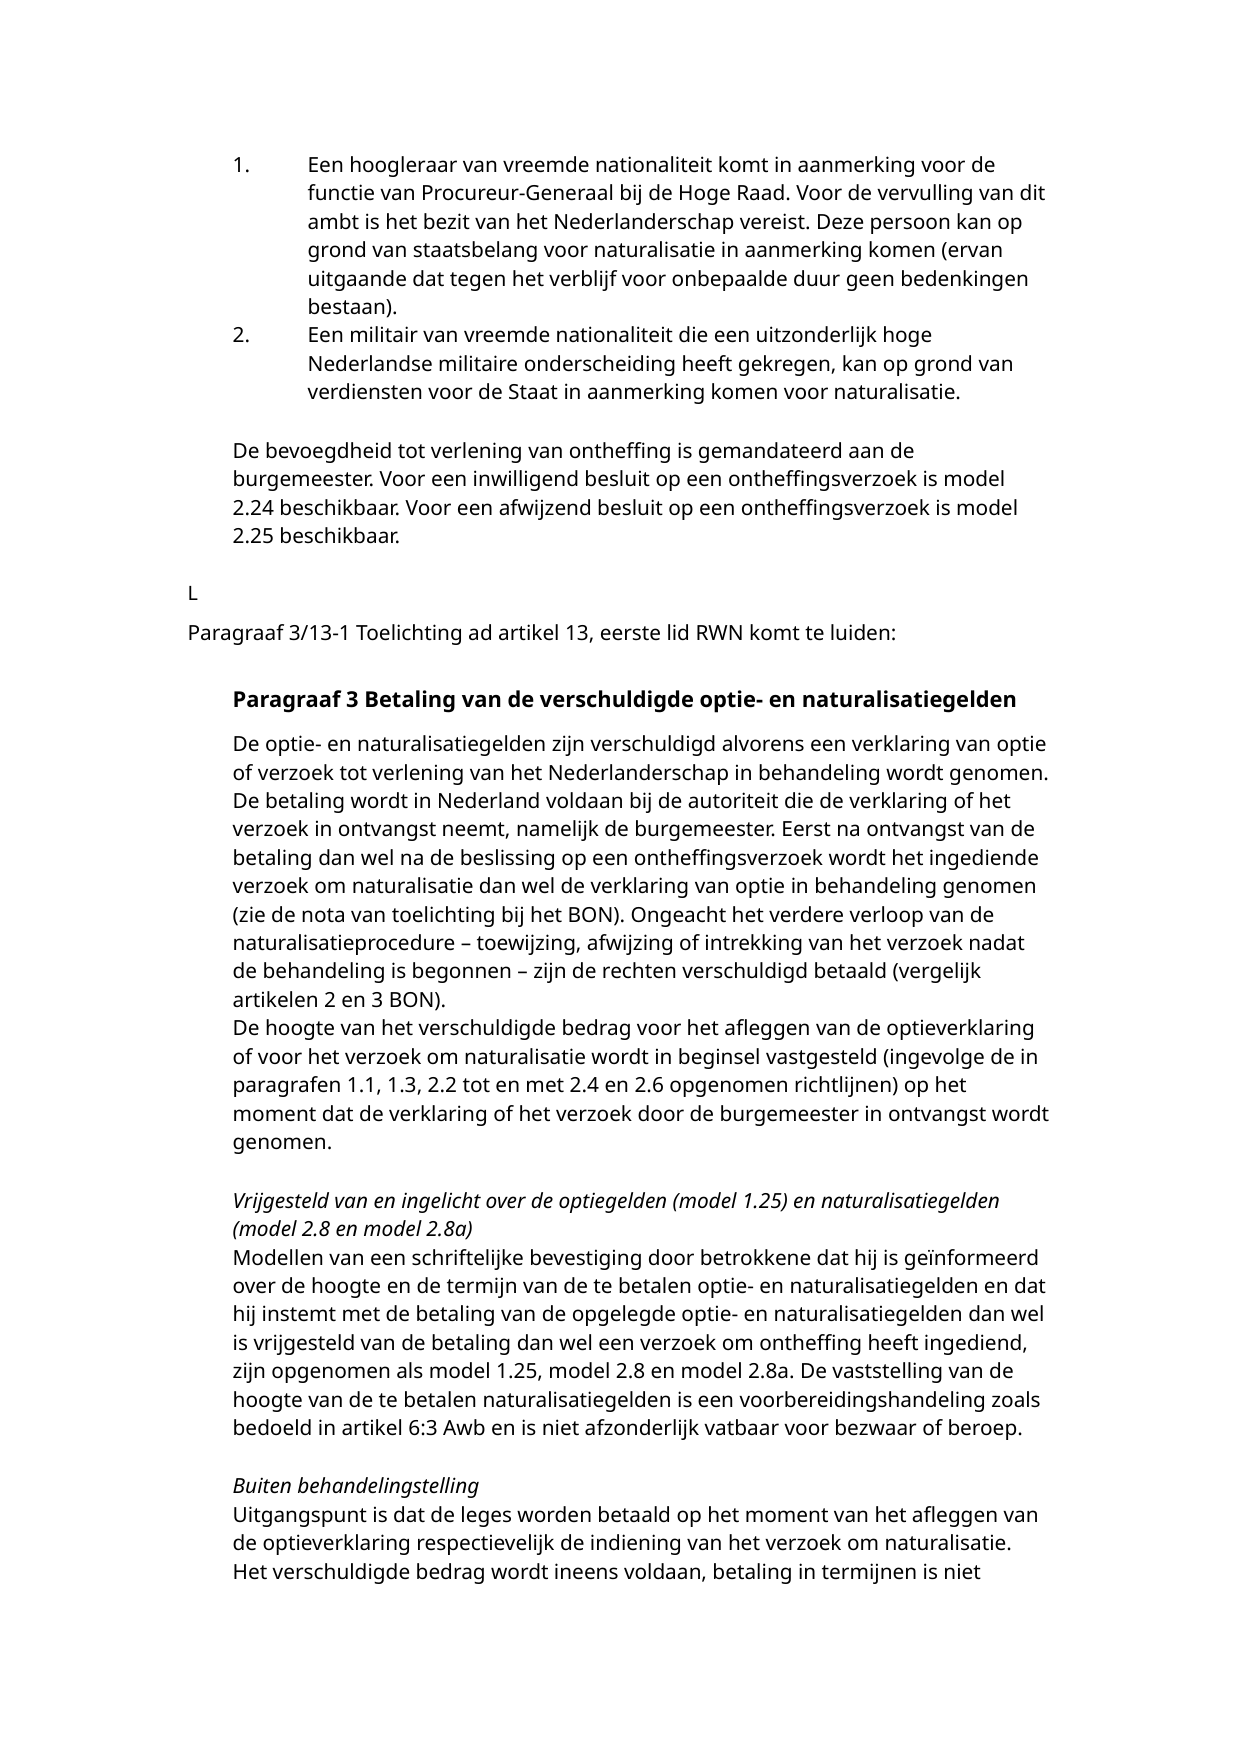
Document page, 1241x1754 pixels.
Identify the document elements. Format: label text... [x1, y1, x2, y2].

list Een militair van vreemde nationaliteit die een uitzonderlijk hoge Nederlandse militaire onderscheiding heeft gekregen, kan op grond van verdiensten voor de Staat in aanmerking komen voor naturalisatie. [232, 321, 1053, 406]
text L [187, 580, 1053, 607]
text Buiten behandelingstelling [232, 1472, 1053, 1500]
text De hoogte van het verschuldigde bedrag voor het afleggen van de optieverklaring of voor het verzoek om naturalisatie wordt in beginsel vastgesteld (ingevolge de in paragrafen 1.1, 1.3, 2.2 tot en met 2.4 en 2.6 opgenomen richtlijnen) op het moment dat de verklaring of het verzoek door de burgemeester in ontvangst wordt genomen. [232, 1013, 1053, 1156]
text De optie- en naturalisatiegelden zijn verschuldigd alvorens een verklaring van optie of verzoek tot verlening van het Nederlanderschap in behandeling wordt genomen. De betaling wordt in Nederland voldaan bij de autoriteit die de verklaring of het verzoek in ontvangst neemt, namelijk de burgemeester. Eerst na ontvangst van de betaling dan wel na de beslissing op een ontheffingsverzoek wordt het ingediende verzoek om naturalisatie dan wel de verklaring van optie in behandeling genomen (zie de nota van toelichting bij het BON). Ongeacht het verdere verloop van de naturalisatieprocedure – toewijzing, afwijzing of intrekking van het verzoek nadat de behandeling is begonnen – zijn de rechten verschuldigd betaald (vergelijk artikelen 2 en 3 BON). [232, 729, 1053, 1013]
subtitle Paragraaf 3 Betaling van de verschuldigde optie- en naturalisatiegelden [232, 684, 1053, 714]
text De bevoegdheid tot verlening van ontheffing is gemandateerd aan de burgemeester. Voor een inwilligend besluit op een ontheffingsverzoek is model 2.24 beschikbaar. Voor een afwijzend besluit op een ontheffingsverzoek is model 2.25 beschikbaar. [232, 436, 1053, 550]
text Modellen van een schriftelijke bevestiging door betrokkene dat hij is geïnformeerd over de hoogte en de termijn van de te betalen optie- en naturalisatiegelden en dat hij instemt met de betaling van de opgelegde optie- en naturalisatiegelden dan wel is vrijgesteld van de betaling dan wel een verzoek om ontheffing heeft ingediend, zijn opgenomen als model 1.25, model 2.8 en model 2.8a. De vaststelling van de hoogte van de te betalen naturalisatiegelden is een voorbereidingshandeling zoals bedoeld in artikel 6:3 Awb en is niet afzonderlijk vatbaar voor bezwaar of beroep. [232, 1243, 1053, 1442]
text Uitgangspunt is dat de leges worden betaald op het moment van het afleggen van de optieverklaring respectievelijk de indiening van het verzoek om naturalisatie. Het verschuldigde bedrag wordt ineens voldaan, betaling in termijnen is niet [232, 1500, 1053, 1585]
list Een hoogleraar van vreemde nationaliteit komt in aanmerking voor de functie van Procureur-Generaal bij de Hoge Raad. Voor de vervulling van dit ambt is het bezit van het Nederlanderschap vereist. Deze persoon kan op grond van staatsbelang voor naturalisatie in aanmerking komen (ervan uitgaande dat tegen het verblijf voor onbepaalde duur geen bedenkingen bestaan). [232, 150, 1053, 321]
text Paragraaf 3/13-1 Toelichting ad artikel 13, eerste lid RWN komt te luiden: [187, 618, 1053, 647]
text Vrijgesteld van en ingelicht over de optiegelden (model 1.25) en naturalisatiegelden (model 2.8 en model 2.8a) [232, 1186, 1053, 1243]
